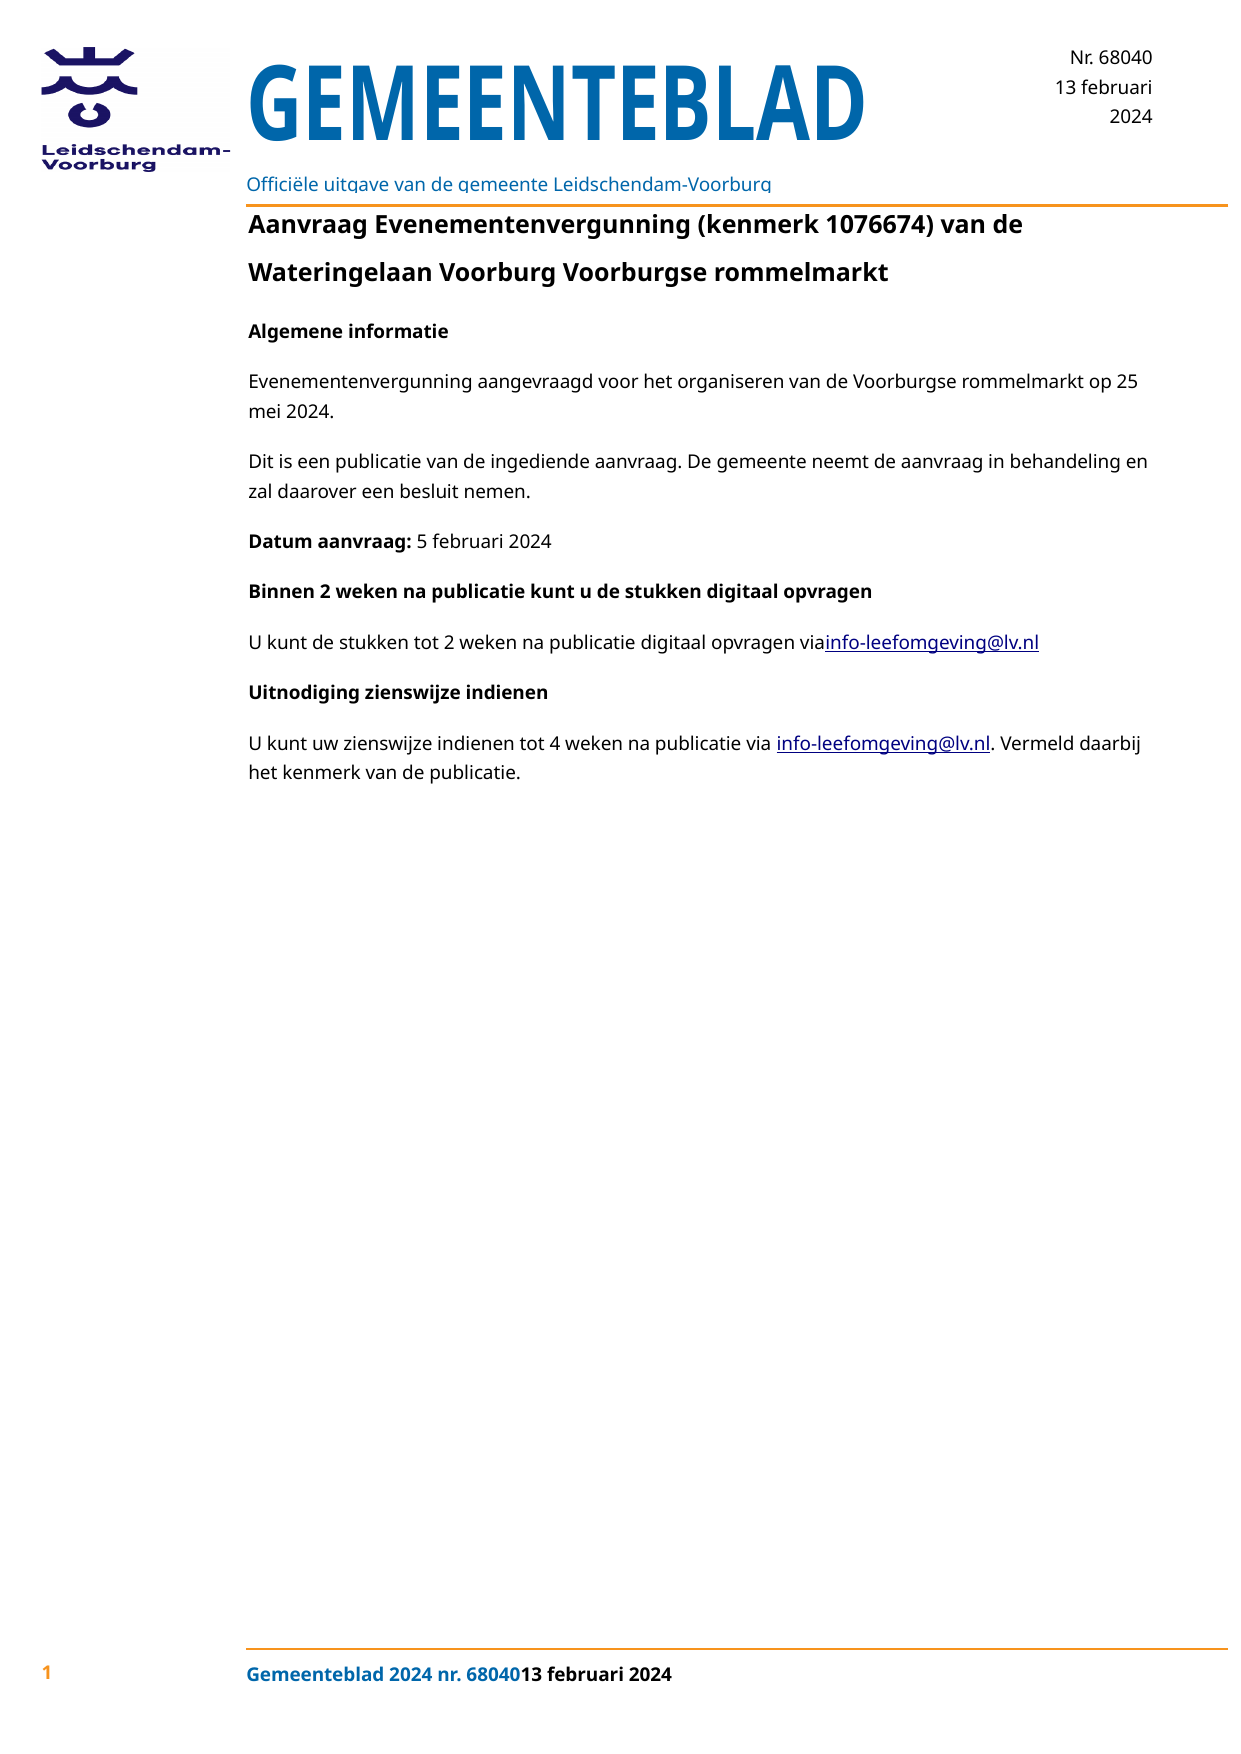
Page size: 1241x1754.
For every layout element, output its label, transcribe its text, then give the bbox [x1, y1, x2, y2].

text U kunt uw zienswijze indienen tot 4 weken na publicatie via info-leefomgeving@lv.nl. Vermeld daarbij het kenmerk van de publicatie. [248, 730, 1152, 785]
text Dit is een publicatie van de ingediende aanvraag. De gemeente neemt de aanvraag in behandeling en zal daarover een besluit nemen. [248, 448, 1152, 504]
text Uitnodiging zienswijze indienen [248, 679, 1152, 705]
text U kunt de stukken tot 2 weken na publicatie digitaal opvragen viainfo-leefomgeving@lv.nl [248, 629, 1152, 655]
text Binnen 2 weken na publicatie kunt u de stukken digitaal opvragen [248, 579, 1152, 604]
text Datum aanvraag: 5 februari 2024 [248, 528, 1152, 554]
text Algemene informatie [248, 318, 1152, 344]
picture [41, 47, 231, 172]
text Aanvraag Evenementenvergunning (kenmerk 1076674) van de Wateringelaan Voorburg Voorburgse rommelmarkt [248, 207, 1152, 288]
text Evenementenvergunning aangevraagd voor het organiseren van de Voorburgse rommelmarkt op 25 mei 2024. [248, 368, 1152, 424]
